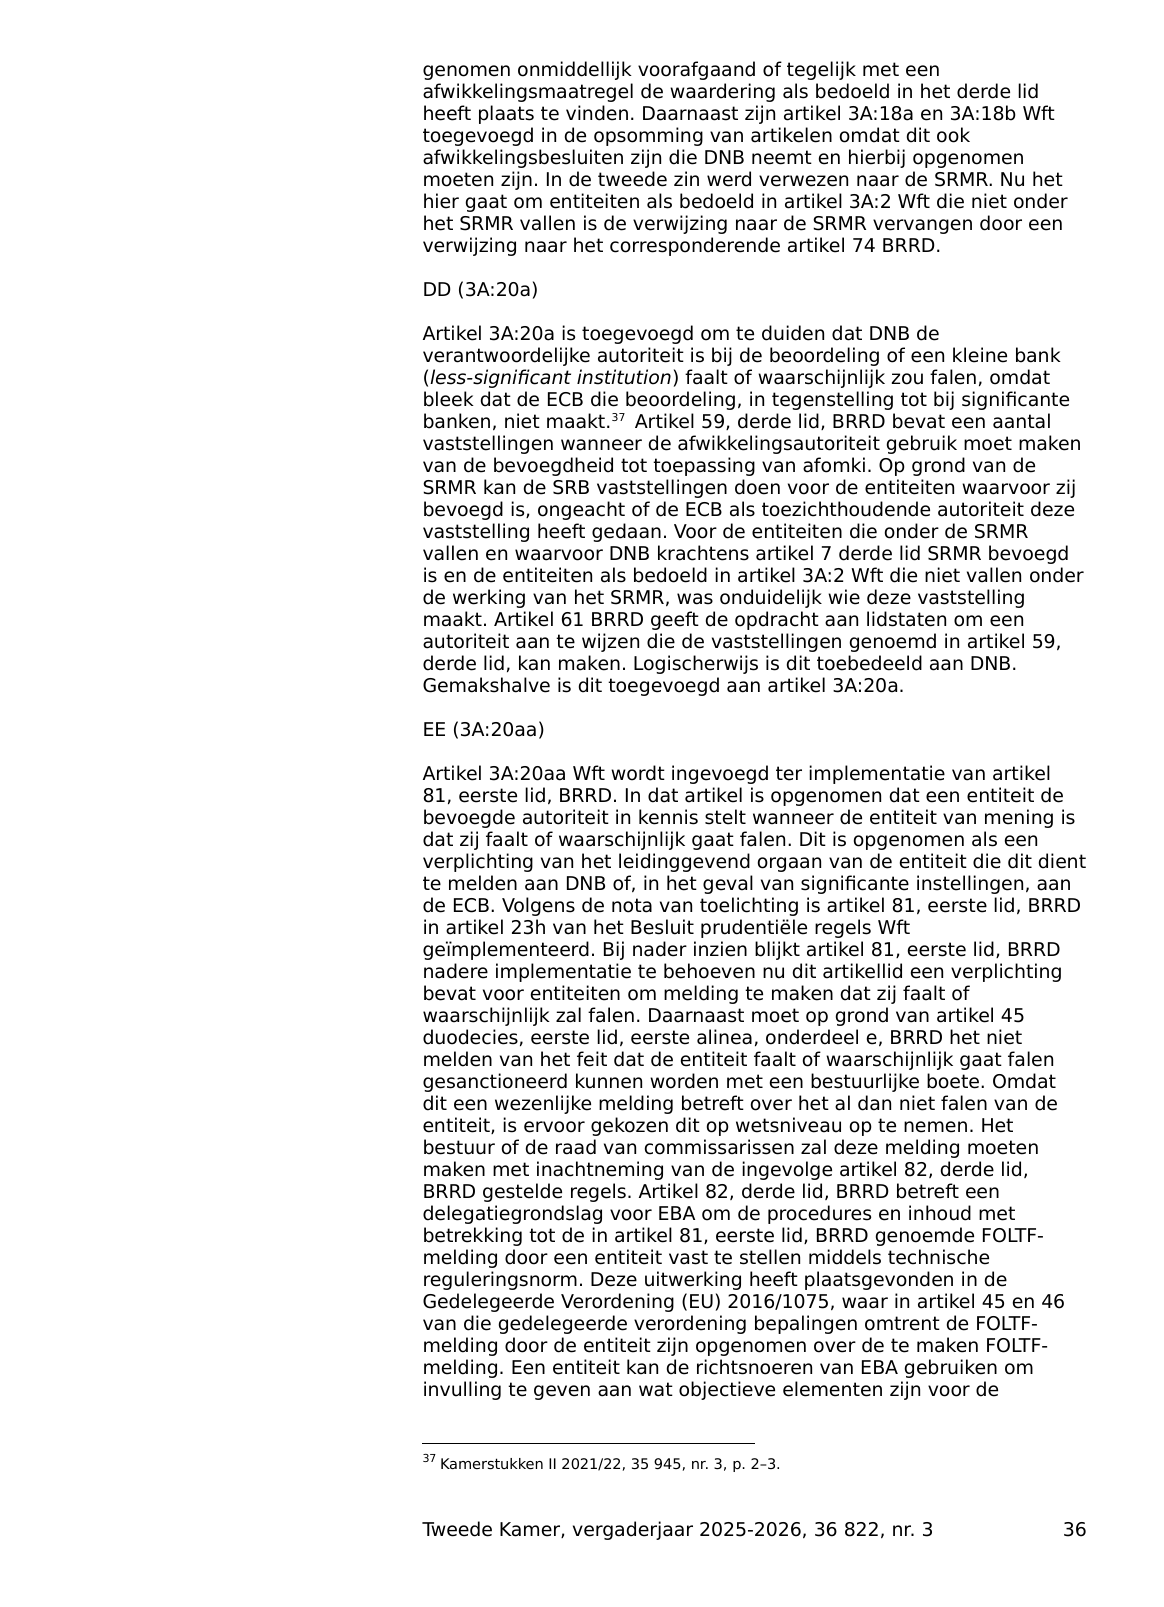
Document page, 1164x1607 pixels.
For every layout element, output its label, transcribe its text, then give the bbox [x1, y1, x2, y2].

text Kamerstukken II 2021/22, 35 945, nr. 3, p. 2–3. [422, 1452, 1087, 1474]
text Artikel 3A:20aa Wft wordt ingevoegd ter implementatie van artikel 81, eerste lid, BRRD. In dat artikel is opgenomen dat een entiteit de bevoegde autoriteit in kennis stelt wanneer de entiteit van mening is dat zij faalt of waarschijnlijk gaat falen. Dit is opgenomen als een verplichting van het leidinggevend orgaan van de entiteit die dit dient te melden aan DNB of, in het geval van significante instellingen, aan de ECB. Volgens de nota van toelichting is artikel 81, eerste lid, BRRD in artikel 23h van het Besluit prudentiële regels Wft geïmplementeerd. Bij nader inzien blijkt artikel 81, eerste lid, BRRD nadere implementatie te behoeven nu dit artikellid een verplichting bevat voor entiteiten om melding te maken dat zij faalt of waarschijnlijk zal falen. Daarnaast moet op grond van artikel 45 duodecies, eerste lid, eerste alinea, onderdeel e, BRRD het niet melden van het feit dat de entiteit faalt of waarschijnlijk gaat falen gesanctioneerd kunnen worden met een bestuurlijke boete. Omdat dit een wezenlijke melding betreft over het al dan niet falen van de entiteit, is ervoor gekozen dit op wetsniveau op te nemen. Het bestuur of de raad van commissarissen zal deze melding moeten maken met inachtneming van de ingevolge artikel 82, derde lid, BRRD gestelde regels. Artikel 82, derde lid, BRRD betreft een delegatiegrondslag voor EBA om de procedures en inhoud met betrekking tot de in artikel 81, eerste lid, BRRD genoemde FOLTF-melding door een entiteit vast te stellen middels technische reguleringsnorm. Deze uitwerking heeft plaatsgevonden in de Gedelegeerde Verordening (EU) 2016/1075, waar in artikel 45 en 46 van die gedelegeerde verordening bepalingen omtrent de FOLTF-melding door de entiteit zijn opgenomen over de te maken FOLTF-melding. Een entiteit kan de richtsnoeren van EBA gebruiken om invulling te geven aan wat objectieve elementen zijn voor de [422, 763, 1087, 1401]
subtitle DD (3A:20a) [422, 279, 1087, 301]
text Artikel 3A:20a is toegevoegd om te duiden dat DNB de verantwoordelijke autoriteit is bij de beoordeling of een kleine bank (less-significant institution) faalt of waarschijnlijk zou falen, omdat bleek dat de ECB die beoordeling, in tegenstelling tot bij significante banken, niet maakt. Artikel 59, derde lid, BRRD bevat een aantal vaststellingen wanneer de afwikkelingsautoriteit gebruik moet maken van de bevoegdheid tot toepassing van afomki. Op grond van de SRMR kan de SRB vaststellingen doen voor de entiteiten waarvoor zij bevoegd is, ongeacht of de ECB als toezichthoudende autoriteit deze vaststelling heeft gedaan. Voor de entiteiten die onder de SRMR vallen en waarvoor DNB krachtens artikel 7 derde lid SRMR bevoegd is en de entiteiten als bedoeld in artikel 3A:2 Wft die niet vallen onder de werking van het SRMR, was onduidelijk wie deze vaststelling maakt. Artikel 61 BRRD geeft de opdracht aan lidstaten om een autoriteit aan te wijzen die de vaststellingen genoemd in artikel 59, derde lid, kan maken. Logischerwijs is dit toebedeeld aan DNB. Gemakshalve is dit toegevoegd aan artikel 3A:20a. [422, 323, 1087, 697]
text genomen onmiddellijk voorafgaand of tegelijk met een afwikkelingsmaatregel de waardering als bedoeld in het derde lid heeft plaats te vinden. Daarnaast zijn artikel 3A:18a en 3A:18b Wft toegevoegd in de opsomming van artikelen omdat dit ook afwikkelingsbesluiten zijn die DNB neemt en hierbij opgenomen moeten zijn. In de tweede zin werd verwezen naar de SRMR. Nu het hier gaat om entiteiten als bedoeld in artikel 3A:2 Wft die niet onder het SRMR vallen is de verwijzing naar de SRMR vervangen door een verwijzing naar het corresponderende artikel 74 BRRD. [422, 59, 1087, 257]
subtitle EE (3A:20aa) [422, 719, 1087, 741]
